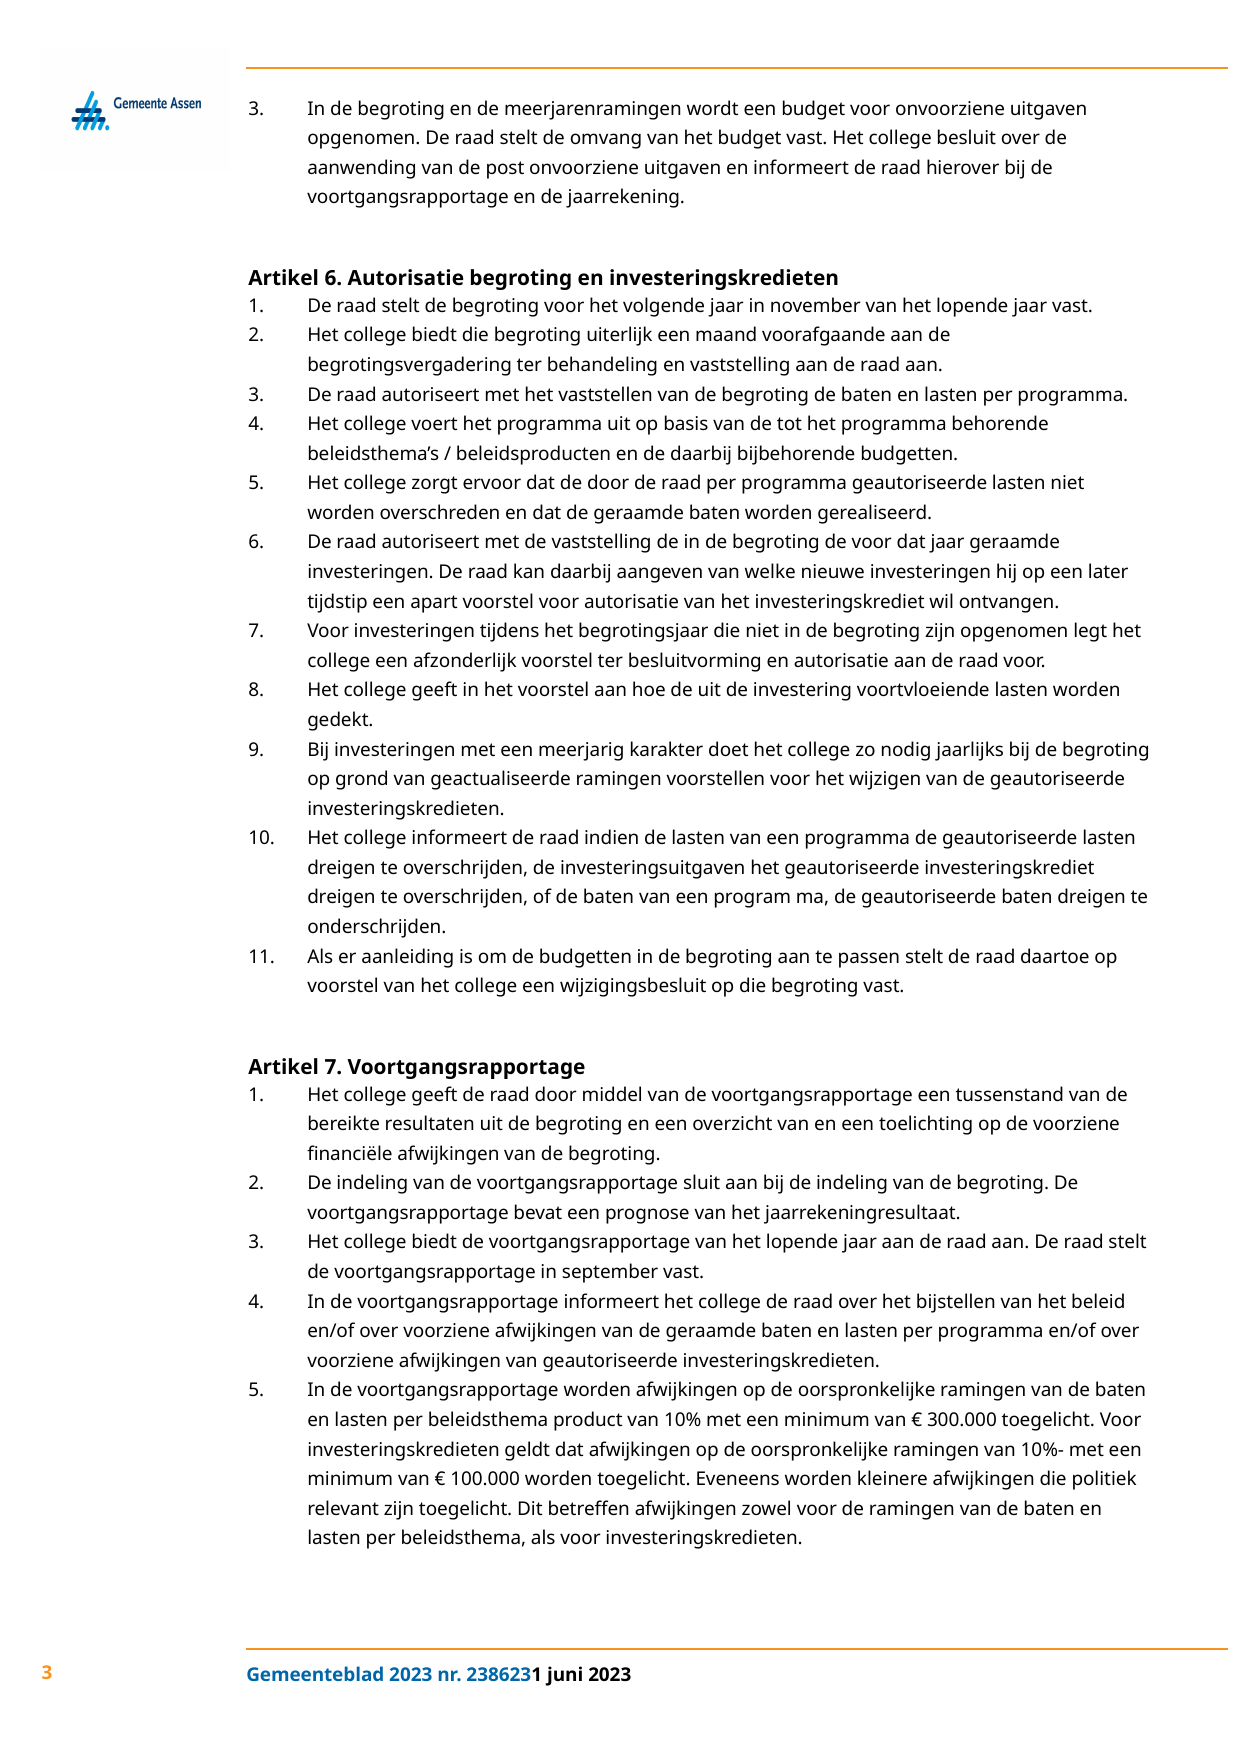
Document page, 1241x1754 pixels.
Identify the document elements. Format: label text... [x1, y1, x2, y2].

list De raad autoriseert met de vaststelling de in de begroting de voor dat jaar geraamde investeringen. De raad kan daarbij aangeven van welke nieuwe investeringen hij op een later tijdstip een apart voorstel voor autorisatie van het investeringskrediet wil ontvangen. [248, 529, 1152, 613]
list In de voortgangsrapportage informeert het college de raad over het bijstellen van het beleid en/of over voorziene afwijkingen van de geraamde baten en lasten per programma en/of over voorziene afwijkingen van geautoriseerde investeringskredieten. [248, 1288, 1152, 1373]
list Het college zorgt ervoor dat de door de raad per programma geautoriseerde lasten niet worden overschreden en dat de geraamde baten worden gerealiseerd. [248, 469, 1152, 525]
text Artikel 6. Autorisatie begroting en investeringskredieten [248, 263, 1152, 292]
list Bij investeringen met een meerjarig karakter doet het college zo nodig jaarlijks bij de begroting op grond van geactualiseerde ramingen voorstellen voor het wijzigen van de geautoriseerde investeringskredieten. [248, 736, 1152, 821]
text Artikel 7. Voortgangsrapportage [248, 1052, 1152, 1081]
list Het college biedt de voortgangsrapportage van het lopende jaar aan de raad aan. De raad stelt de voortgangsrapportage in september vast. [248, 1229, 1152, 1284]
list In de voortgangsrapportage worden afwijkingen op de oorspronkelijke ramingen van de baten en lasten per beleidsthema product van 10% met een minimum van € 300.000 toegelicht. Voor investeringskredieten geldt dat afwijkingen op de oorspronkelijke ramingen van 10%- met een minimum van € 100.000 worden toegelicht. Eveneens worden kleinere afwijkingen die politiek relevant zijn toegelicht. Dit betreffen afwijkingen zowel voor de ramingen van de baten en lasten per beleidsthema, als voor investeringskredieten. [248, 1377, 1152, 1550]
list Het college biedt die begroting uiterlijk een maand voorafgaande aan de begrotingsvergadering ter behandeling en vaststelling aan de raad aan. [248, 322, 1152, 377]
list Het college informeert de raad indien de lasten van een programma de geautoriseerde lasten dreigen te overschrijden, de investeringsuitgaven het geautoriseerde investeringskrediet dreigen te overschrijden, of de baten van een program ma, de geautoriseerde baten dreigen te onderschrijden. [248, 824, 1152, 939]
list In de begroting en de meerjarenramingen wordt een budget voor onvoorziene uitgaven opgenomen. De raad stelt de omvang van het budget vast. Het college besluit over de aanwending van de post onvoorziene uitgaven en informeert de raad hierover bij de voortgangsrapportage en de jaarrekening. [248, 95, 1152, 209]
list Als er aanleiding is om de budgetten in de begroting aan te passen stelt de raad daartoe op voorstel van het college een wijzigingsbesluit op die begroting vast. [248, 943, 1152, 998]
picture [41, 47, 231, 172]
list Voor investeringen tijdens het begrotingsjaar die niet in de begroting zijn opgenomen legt het college een afzonderlijk voorstel ter besluitvorming en autorisatie aan de raad voor. [248, 617, 1152, 673]
list Het college geeft de raad door middel van de voortgangsrapportage een tussenstand van de bereikte resultaten uit de begroting en een overzicht van en een toelichting op de voorziene financiële afwijkingen van de begroting. [248, 1081, 1152, 1166]
list Het college geeft in het voorstel aan hoe de uit de investering voortvloeiende lasten worden gedekt. [248, 677, 1152, 732]
list Het college voert het programma uit op basis van de tot het programma behorende beleidsthema’s / beleidsproducten en de daarbij bijbehorende budgetten. [248, 410, 1152, 466]
list De raad stelt de begroting voor het volgende jaar in november van het lopende jaar vast. [248, 292, 1152, 318]
list De raad autoriseert met het vaststellen van de begroting de baten en lasten per programma. [248, 381, 1152, 406]
list De indeling van de voortgangsrapportage sluit aan bij de indeling van de begroting. De voortgangsrapportage bevat een prognose van het jaarrekeningresultaat. [248, 1169, 1152, 1225]
